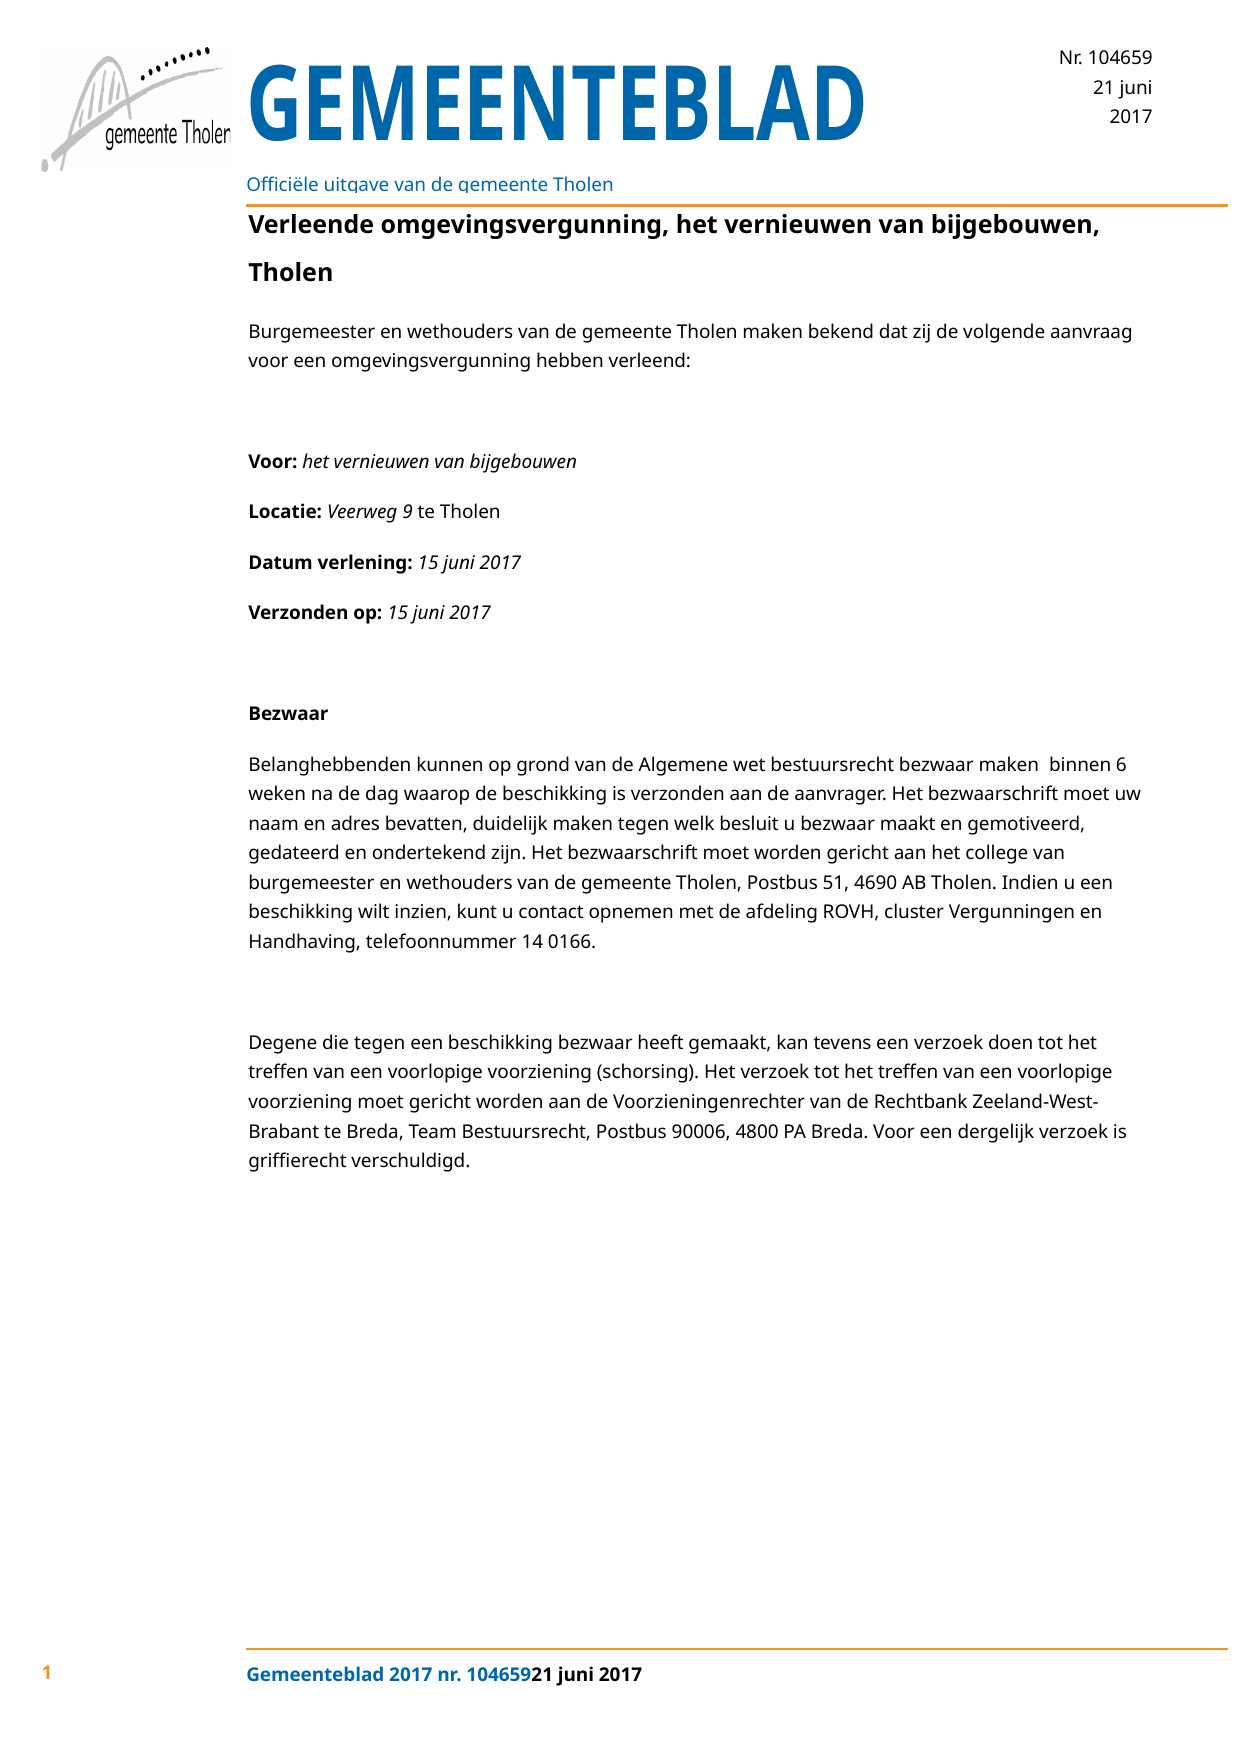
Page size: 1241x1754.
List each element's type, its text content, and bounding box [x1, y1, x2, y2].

text Belanghebbenden kunnen op grond van de Algemene wet bestuursrecht bezwaar maken binnen 6 weken na de dag waarop de beschikking is verzonden aan de aanvrager. Het bezwaarschrift moet uw naam en adres bevatten, duidelijk maken tegen welk besluit u bezwaar maakt en gemotiveerd, gedateerd en ondertekend zijn. Het bezwaarschrift moet worden gericht aan het college van burgemeester en wethouders van de gemeente Tholen, Postbus 51, 4690 AB Tholen. Indien u een beschikking wilt inzien, kunt u contact opnemen met de afdeling ROVH, cluster Vergunningen en Handhaving, telefoonnummer 14 0166. [248, 751, 1152, 954]
text Degene die tegen een beschikking bezwaar heeft gemaakt, kan tevens een verzoek doen tot het treffen van een voorlopige voorziening (schorsing). Het verzoek tot het treffen van een voorlopige voorziening moet gericht worden aan de Voorzieningenrechter van de Rechtbank Zeeland-West-Brabant te Breda, Team Bestuursrecht, Postbus 90006, 4800 PA Breda. Voor een dergelijk verzoek is griffierecht verschuldigd. [248, 1029, 1152, 1173]
picture [41, 47, 231, 172]
text Verzonden op: 15 juni 2017 [248, 599, 1152, 625]
text Datum verlening: 15 juni 2017 [248, 549, 1152, 575]
text Burgemeester en wethouders van de gemeente Tholen maken bekend dat zij de volgende aanvraag voor een omgevingsvergunning hebben verleend: [248, 318, 1152, 373]
text Voor: het vernieuwen van bijgebouwen [248, 448, 1152, 474]
text Verleende omgevingsvergunning, het vernieuwen van bijgebouwen, Tholen [248, 207, 1152, 288]
text Bezwaar [248, 700, 1152, 726]
text Locatie: Veerweg 9 te Tholen [248, 499, 1152, 524]
